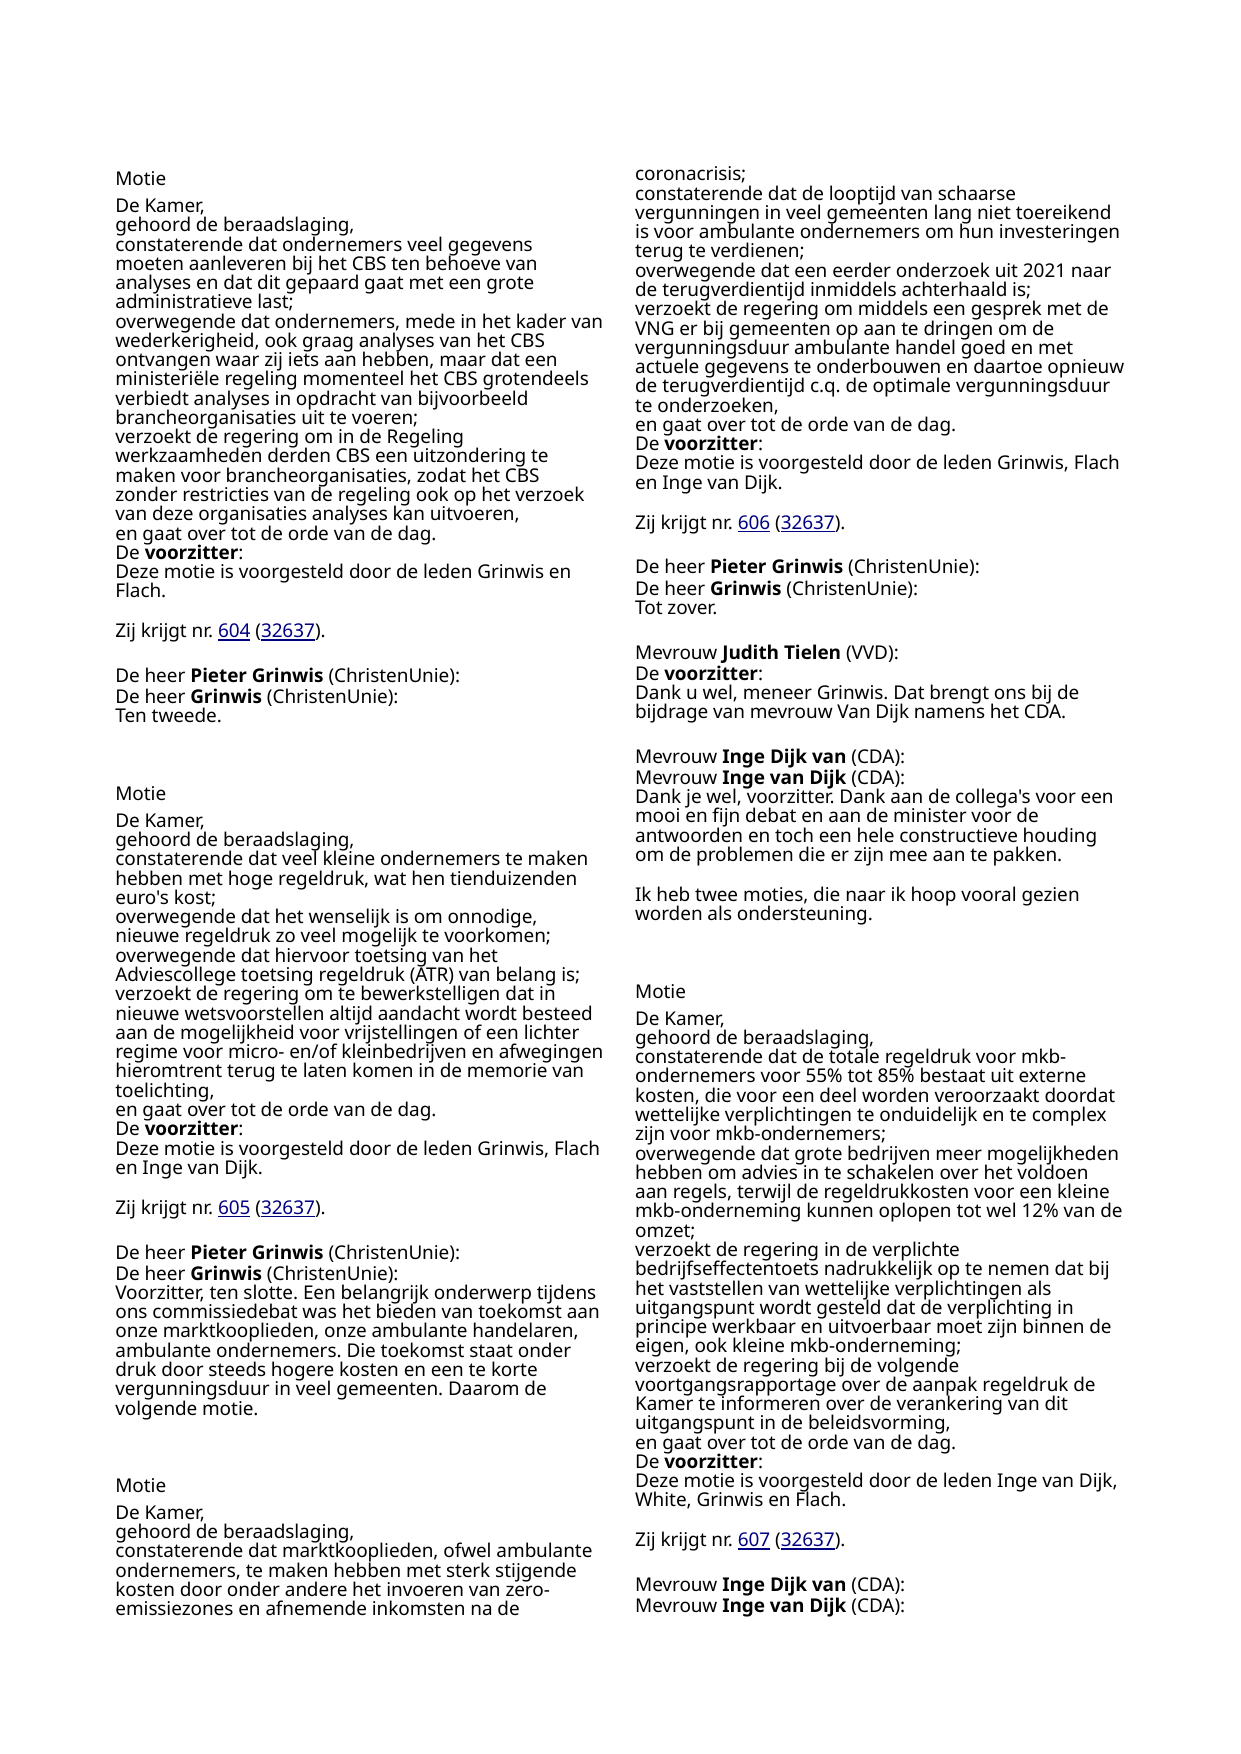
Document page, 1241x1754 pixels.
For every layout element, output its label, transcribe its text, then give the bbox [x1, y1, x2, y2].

text verzoekt de regering om middels een gesprek met de VNG er bij gemeenten op aan te dringen om de vergunningsduur ambulante handel goed en met actuele gegevens te onderbouwen en daartoe opnieuw de terugverdientijd c.q. de optimale vergunningsduur te onderzoeken, [635, 300, 1125, 416]
text Zij krijgt nr. 605 (32637). [115, 1199, 605, 1218]
text De Kamer, [115, 197, 605, 216]
text De voorzitter: [115, 1120, 605, 1139]
text en gaat over tot de orde van de dag. [115, 1101, 605, 1120]
text De heer Grinwis (ChristenUnie): [635, 579, 1125, 599]
text verzoekt de regering om in de Regeling werkzaamheden derden CBS een uitzondering te maken voor brancheorganisaties, zodat het CBS zonder restricties van de regeling ook op het verzoek van deze organisaties analyses kan uitvoeren, [115, 428, 605, 524]
text constaterende dat veel kleine ondernemers te maken hebben met hoge regeldruk, wat hen tienduizenden euro's kost; [115, 850, 605, 908]
text overwegende dat het wenselijk is om onnodige, nieuwe regeldruk zo veel mogelijk te voorkomen; [115, 908, 605, 947]
text Deze motie is voorgesteld door de leden Grinwis en Flach. [115, 563, 605, 602]
text gehoord de beraadslaging, [115, 1523, 605, 1542]
text gehoord de beraadslaging, [115, 831, 605, 850]
text overwegende dat grote bedrijven meer mogelijkheden hebben om advies in te schakelen over het voldoen aan regels, terwijl de regeldrukkosten voor een kleine mkb-onderneming kunnen oplopen tot wel 12% van de omzet; [635, 1144, 1125, 1241]
text Mevrouw Inge van Dijk (CDA): [635, 769, 1125, 788]
text Motie [115, 1472, 605, 1498]
text De voorzitter: [115, 544, 605, 563]
text De heer Grinwis (ChristenUnie): [115, 688, 605, 707]
text overwegende dat ondernemers, mede in het kader van wederkerigheid, ook graag analyses van het CBS ontvangen waar zij iets aan hebben, maar dat een ministeriële regeling momenteel het CBS grotendeels verbiedt analyses in opdracht van bijvoorbeeld brancheorganisaties uit te voeren; [115, 313, 605, 428]
text De heer Pieter Grinwis (ChristenUnie): [635, 554, 1125, 579]
text verzoekt de regering om te bewerkstelligen dat in nieuwe wetsvoorstellen altijd aandacht wordt besteed aan de mogelijkheid voor vrijstellingen of een lichter regime voor micro- en/of kleinbedrijven en afwegingen hieromtrent terug te laten komen in de memorie van toelichting, [115, 985, 605, 1101]
text De Kamer, [115, 1504, 605, 1523]
text Dank u wel, meneer Grinwis. Dat brengt ons bij de bijdrage van mevrouw Van Dijk namens het CDA. [635, 684, 1125, 722]
text constaterende dat ondernemers veel gegevens moeten aanleveren bij het CBS ten behoeve van analyses en dat dit gepaard gaat met een grote administratieve last; [115, 236, 605, 313]
text De heer Pieter Grinwis (ChristenUnie): [115, 662, 605, 688]
text constaterende dat de looptijd van schaarse vergunningen in veel gemeenten lang niet toereikend is voor ambulante ondernemers om hun investeringen terug te verdienen; [635, 184, 1125, 262]
text Motie [635, 978, 1125, 1004]
text overwegende dat een eerder onderzoek uit 2021 naar de terugverdientijd inmiddels achterhaald is; [635, 262, 1125, 300]
text Deze motie is voorgesteld door de leden Grinwis, Flach en Inge van Dijk. [635, 454, 1125, 493]
text constaterende dat marktkooplieden, ofwel ambulante ondernemers, te maken hebben met sterk stijgende kosten door onder andere het invoeren van zero-emissiezones en afnemende inkomsten na de [115, 1542, 605, 1619]
text verzoekt de regering in de verplichte bedrijfseffectentoets nadrukkelijk op te nemen dat bij het vaststellen van wettelijke verplichtingen als uitgangspunt wordt gesteld dat de verplichting in principe werkbaar en uitvoerbaar moet zijn binnen de eigen, ook kleine mkb-onderneming; [635, 1241, 1125, 1357]
text Deze motie is voorgesteld door de leden Inge van Dijk, White, Grinwis en Flach. [635, 1472, 1125, 1511]
text De voorzitter: [635, 1453, 1125, 1472]
text constaterende dat de totale regeldruk voor mkb-ondernemers voor 55% tot 85% bestaat uit externe kosten, die voor een deel worden veroorzaakt doordat wettelijke verplichtingen te onduidelijk en te complex zijn voor mkb-ondernemers; [635, 1048, 1125, 1144]
text verzoekt de regering bij de volgende voortgangsrapportage over de aanpak regeldruk de Kamer te informeren over de verankering van dit uitgangspunt in de beleidsvorming, [635, 1357, 1125, 1434]
text overwegende dat hiervoor toetsing van het Adviescollege toetsing regeldruk (ATR) van belang is; [115, 947, 605, 985]
text Zij krijgt nr. 606 (32637). [635, 514, 1125, 533]
text Zij krijgt nr. 604 (32637). [115, 622, 605, 642]
text coronacrisis; [635, 165, 1125, 184]
text Zij krijgt nr. 607 (32637). [635, 1531, 1125, 1551]
text De Kamer, [635, 1010, 1125, 1029]
text gehoord de beraadslaging, [635, 1029, 1125, 1048]
text Tot zover. [635, 599, 1125, 618]
text en gaat over tot de orde van de dag. [635, 1434, 1125, 1453]
text Ten tweede. [115, 707, 605, 727]
text Ik heb twee moties, die naar ik hoop vooral gezien worden als ondersteuning. [635, 886, 1125, 924]
text De heer Grinwis (ChristenUnie): [115, 1264, 605, 1284]
text De voorzitter: [635, 664, 1125, 684]
text Mevrouw Inge Dijk van (CDA): [635, 743, 1125, 769]
text Mevrouw Inge Dijk van (CDA): [635, 1572, 1125, 1597]
text en gaat over tot de orde van de dag. [115, 524, 605, 544]
text Mevrouw Inge van Dijk (CDA): [635, 1597, 1125, 1617]
text De Kamer, [115, 812, 605, 831]
text Mevrouw Judith Tielen (VVD): [635, 639, 1125, 664]
text Deze motie is voorgesteld door de leden Grinwis, Flach en Inge van Dijk. [115, 1139, 605, 1178]
text gehoord de beraadslaging, [115, 216, 605, 236]
text en gaat over tot de orde van de dag. [635, 416, 1125, 435]
text Voorzitter, ten slotte. Een belangrijk onderwerp tijdens ons commissiedebat was het bieden van toekomst aan onze marktkooplieden, onze ambulante handelaren, ambulante ondernemers. Die toekomst staat onder druk door steeds hogere kosten en een te korte vergunningsduur in veel gemeenten. Daarom de volgende motie. [115, 1284, 605, 1419]
text Dank je wel, voorzitter. Dank aan de collega's voor een mooi en fijn debat en aan de minister voor de antwoorden en toch een hele constructieve houding om de problemen die er zijn mee aan te pakken. [635, 788, 1125, 865]
text Motie [115, 165, 605, 191]
text Motie [115, 780, 605, 806]
text De heer Pieter Grinwis (ChristenUnie): [115, 1239, 605, 1264]
text De voorzitter: [635, 435, 1125, 454]
